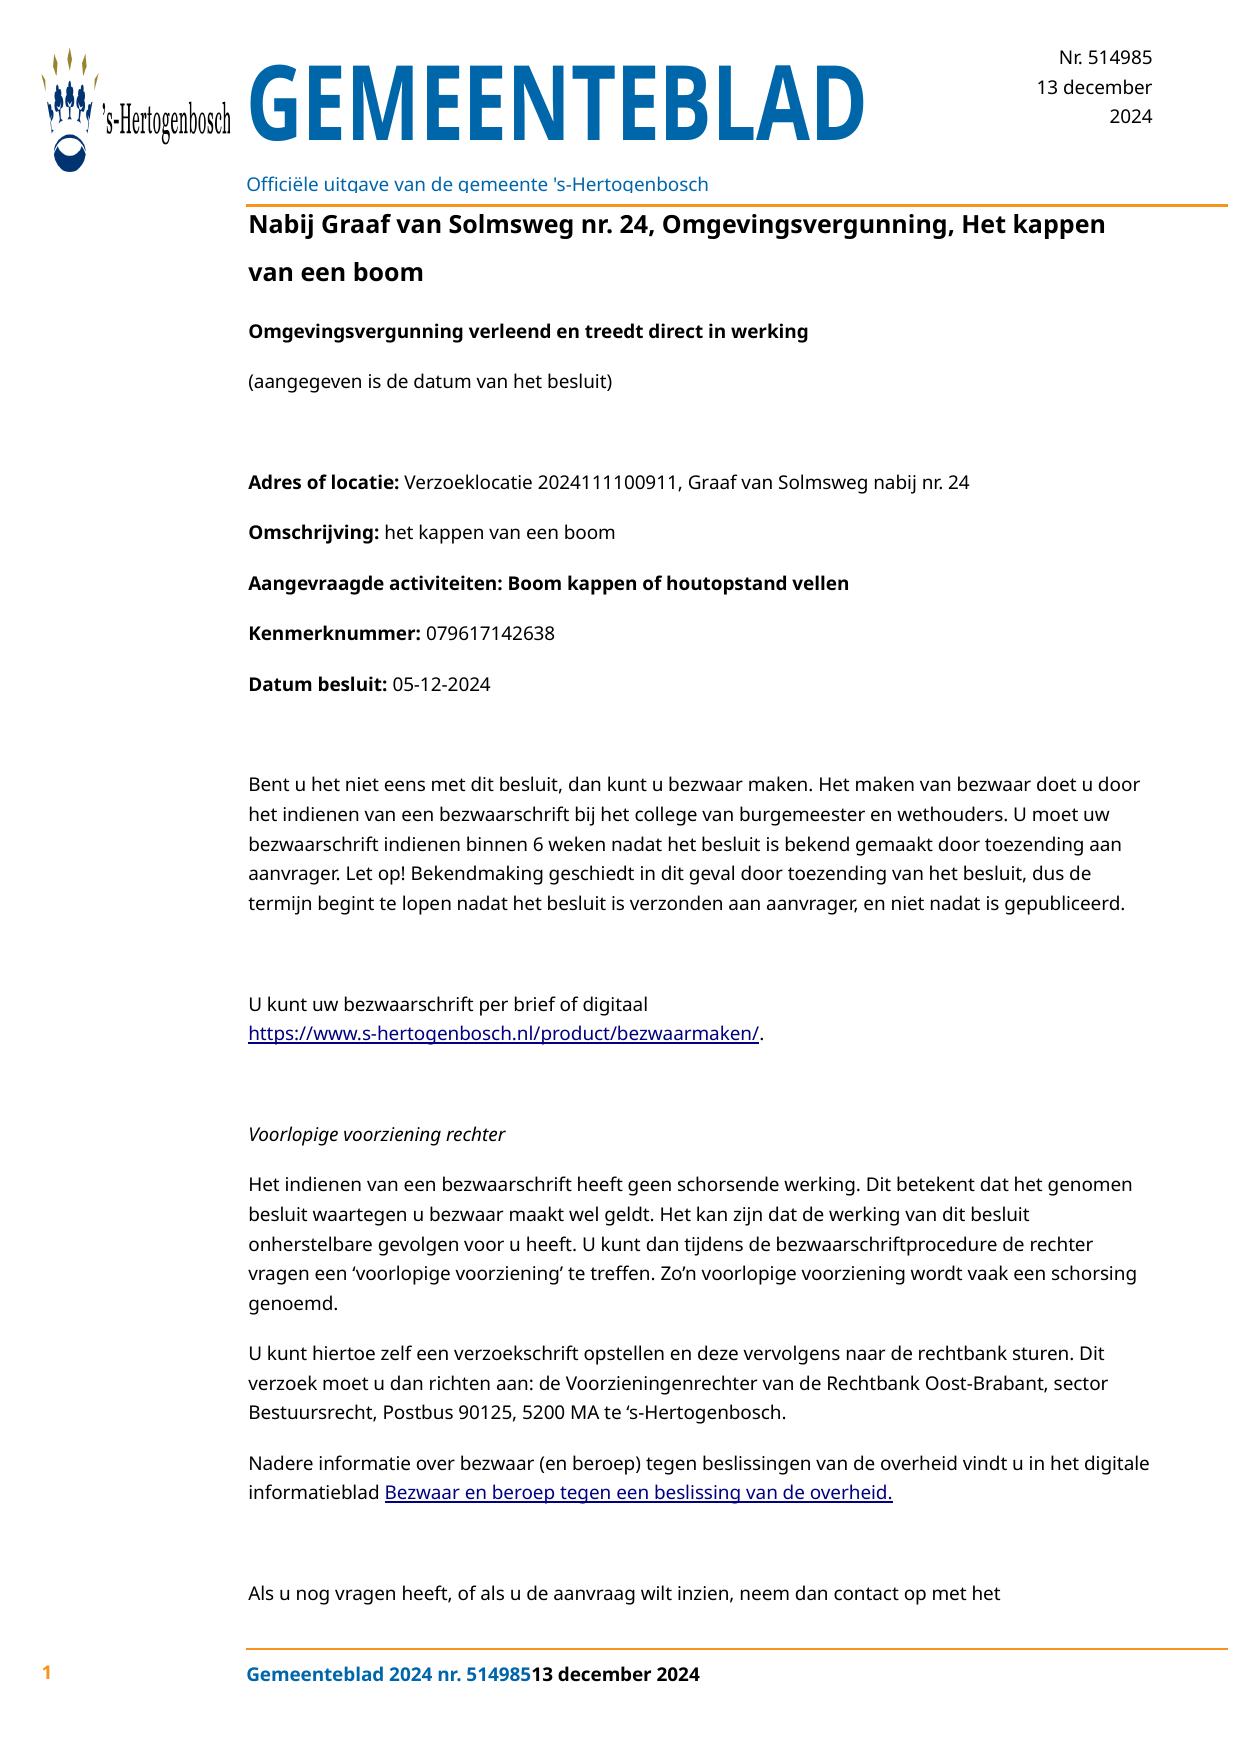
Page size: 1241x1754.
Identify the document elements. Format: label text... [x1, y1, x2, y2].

text U kunt uw bezwaarschrift per brief of digitaal https://www.s-hertogenbosch.nl/product/bezwaarmaken/. [248, 991, 1152, 1046]
text Het indienen van een bezwaarschrift heeft geen schorsende werking. Dit betekent dat het genomen besluit waartegen u bezwaar maakt wel geldt. Het kan zijn dat de werking van dit besluit onherstelbare gevolgen voor u heeft. U kunt dan tijdens de bezwaarschriftprocedure de rechter vragen een ‘voorlopige voorziening’ te treffen. Zo’n voorlopige voorziening wordt vaak een schorsing genoemd. [248, 1172, 1152, 1316]
text Adres of locatie: Verzoeklocatie 2024111100911, Graaf van Solmsweg nabij nr. 24 [248, 469, 1152, 495]
text U kunt hiertoe zelf een verzoekschrift opstellen en deze vervolgens naar de rechtbank sturen. Dit verzoek moet u dan richten aan: de Voorzieningenrechter van de Rechtbank Oost-Brabant, sector Bestuursrecht, Postbus 90125, 5200 MA te ‘s-Hertogenbosch. [248, 1340, 1152, 1425]
text Nabij Graaf van Solmsweg nr. 24, Omgevingsvergunning, Het kappen van een boom [248, 207, 1152, 288]
text Nadere informatie over bezwaar (en beroep) tegen beslissingen van de overheid vindt u in het digitale informatieblad Bezwaar en beroep tegen een beslissing van de overheid. [248, 1450, 1152, 1505]
text Datum besluit: 05-12-2024 [248, 671, 1152, 697]
text Aangevraagde activiteiten: Boom kappen of houtopstand vellen [248, 570, 1152, 596]
text Als u nog vragen heeft, of als u de aanvraag wilt inzien, neem dan contact op met het [248, 1580, 1152, 1606]
text Voorlopige voorziening rechter [248, 1121, 1152, 1147]
text Kenmerknummer: 079617142638 [248, 620, 1152, 646]
text (aangegeven is de datum van het besluit) [248, 368, 1152, 394]
picture [41, 47, 231, 172]
text Omgevingsvergunning verleend en treedt direct in werking [248, 318, 1152, 344]
text Omschrijving: het kappen van een boom [248, 519, 1152, 545]
text Bent u het niet eens met dit besluit, dan kunt u bezwaar maken. Het maken van bezwaar doet u door het indienen van een bezwaarschrift bij het college van burgemeester en wethouders. U moet uw bezwaarschrift indienen binnen 6 weken nadat het besluit is bekend gemaakt door toezending aan aanvrager. Let op! Bekendmaking geschiedt in dit geval door toezending van het besluit, dus de termijn begint te lopen nadat het besluit is verzonden aan aanvrager, en niet nadat is gepubliceerd. [248, 772, 1152, 916]
